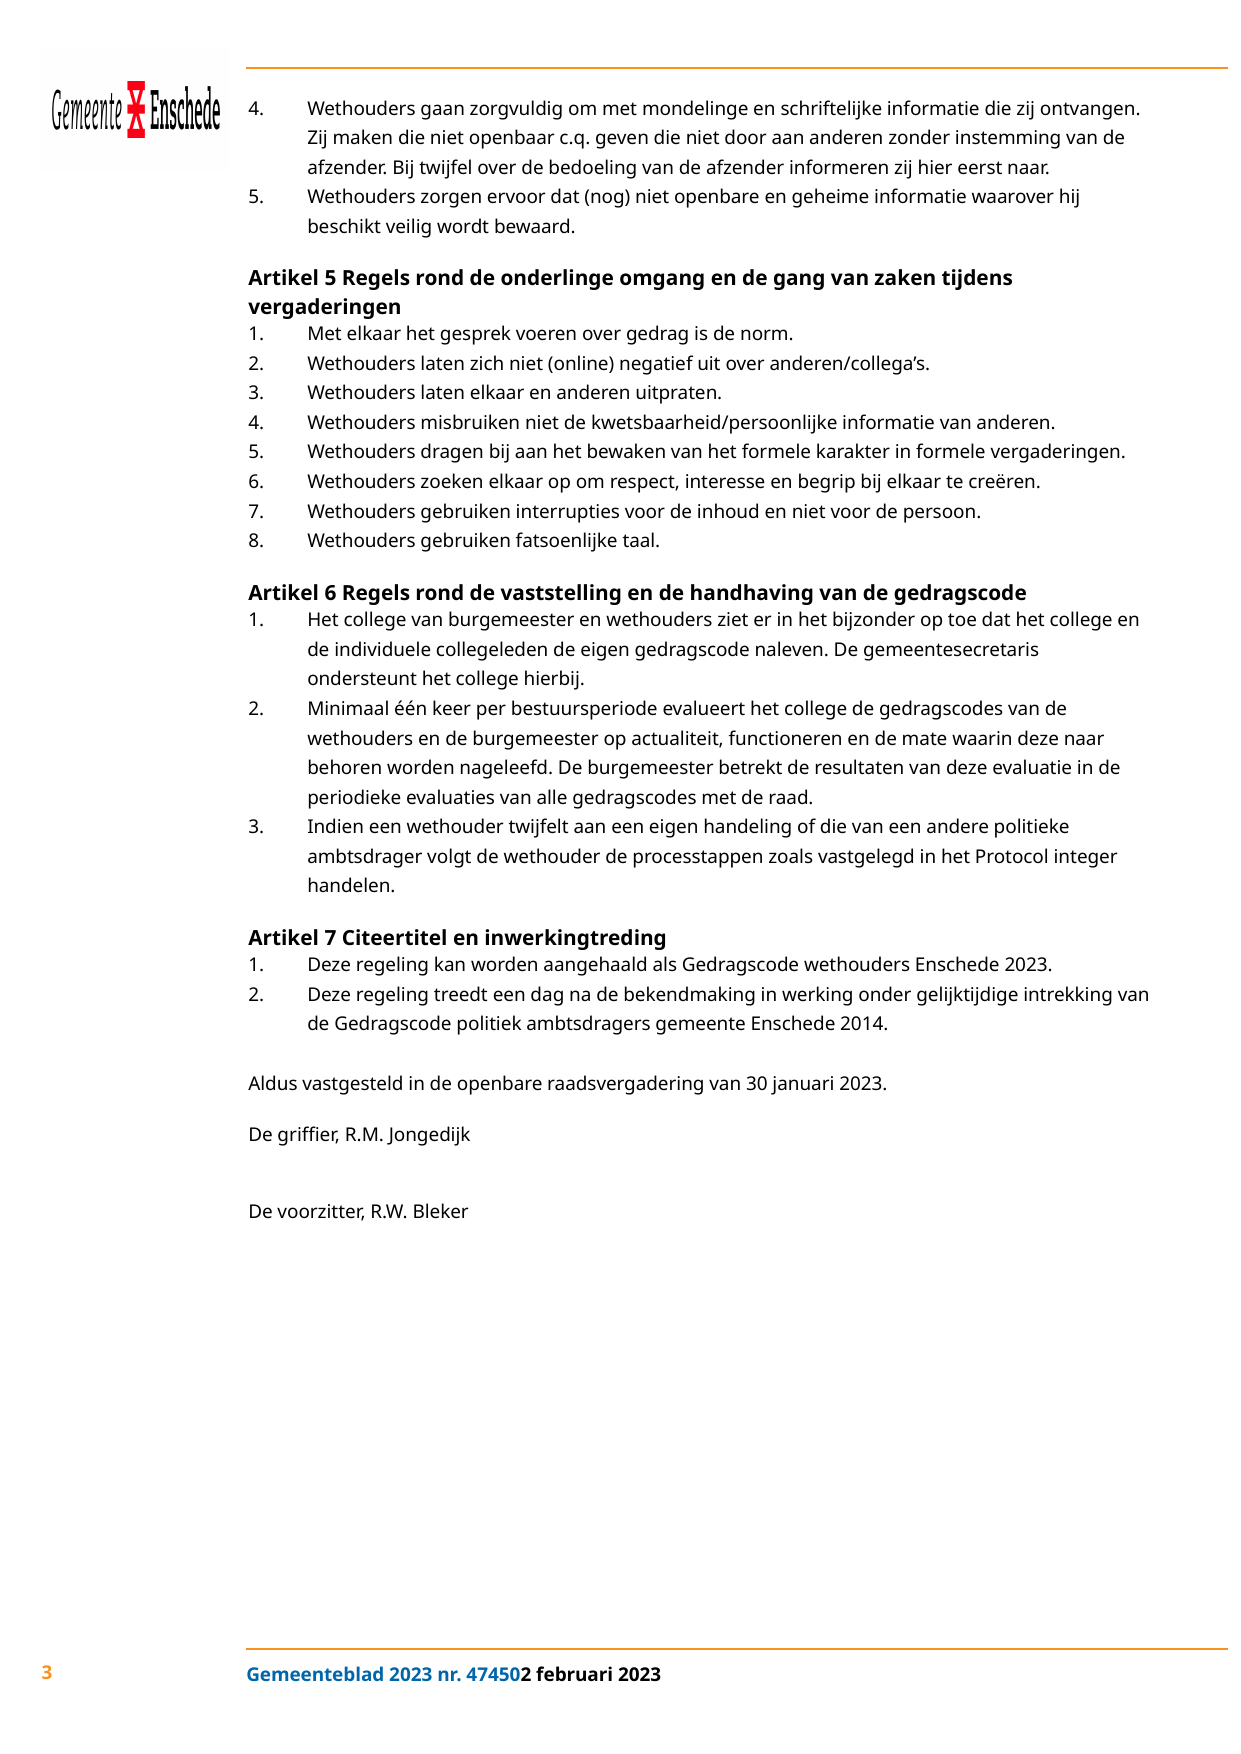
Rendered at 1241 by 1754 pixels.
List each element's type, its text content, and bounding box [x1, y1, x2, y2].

list Wethouders laten elkaar en anderen uitpraten. [248, 379, 1152, 405]
picture [41, 47, 231, 172]
text Artikel 6 Regels rond de vaststelling en de handhaving van de gedragscode [248, 578, 1152, 606]
text Artikel 5 Regels rond de onderlinge omgang en de gang van zaken tijdens vergaderingen [248, 263, 1152, 320]
list Wethouders gebruiken fatsoenlijke taal. [248, 527, 1152, 553]
list Deze regeling kan worden aangehaald als Gedragscode wethouders Enschede 2023. [248, 951, 1152, 977]
list Minimaal één keer per bestuursperiode evalueert het college de gedragscodes van de wethouders en de burgemeester op actualiteit, functioneren en de mate waarin deze naar behoren worden nageleefd. De burgemeester betrekt de resultaten van deze evaluatie in de periodieke evaluaties van alle gedragscodes met de raad. [248, 695, 1152, 809]
text Artikel 7 Citeertitel en inwerkingtreding [248, 923, 1152, 951]
list Wethouders gebruiken interrupties voor de inhoud en niet voor de persoon. [248, 498, 1152, 524]
list Deze regeling treedt een dag na de bekendmaking in werking onder gelijktijdige intrekking van de Gedragscode politiek ambtsdragers gemeente Enschede 2014. [248, 981, 1152, 1036]
list Met elkaar het gesprek voeren over gedrag is de norm. [248, 320, 1152, 346]
text De voorzitter, R.W. Bleker [248, 1198, 1152, 1224]
list Wethouders dragen bij aan het bewaken van het formele karakter in formele vergaderingen. [248, 439, 1152, 464]
list Wethouders misbruiken niet de kwetsbaarheid/persoonlijke informatie van anderen. [248, 409, 1152, 435]
list Wethouders zoeken elkaar op om respect, interesse en begrip bij elkaar te creëren. [248, 468, 1152, 494]
list Het college van burgemeester en wethouders ziet er in het bijzonder op toe dat het college en de individuele collegeleden de eigen gedragscode naleven. De gemeentesecretaris ondersteunt het college hierbij. [248, 606, 1152, 691]
list Wethouders zorgen ervoor dat (nog) niet openbare en geheime informatie waarover hij beschikt veilig wordt bewaard. [248, 183, 1152, 239]
list Wethouders laten zich niet (online) negatief uit over anderen/collega’s. [248, 350, 1152, 376]
text De griffier, R.M. Jongedijk [248, 1121, 1152, 1147]
text Aldus vastgesteld in de openbare raadsvergadering van 30 januari 2023. [248, 1070, 1152, 1096]
list Indien een wethouder twijfelt aan een eigen handeling of die van een andere politieke ambtsdrager volgt de wethouder de processtappen zoals vastgelegd in het Protocol integer handelen. [248, 813, 1152, 898]
list Wethouders gaan zorgvuldig om met mondelinge en schriftelijke informatie die zij ontvangen. Zij maken die niet openbaar c.q. geven die niet door aan anderen zonder instemming van de afzender. Bij twijfel over de bedoeling van de afzender informeren zij hier eerst naar. [248, 95, 1152, 180]
